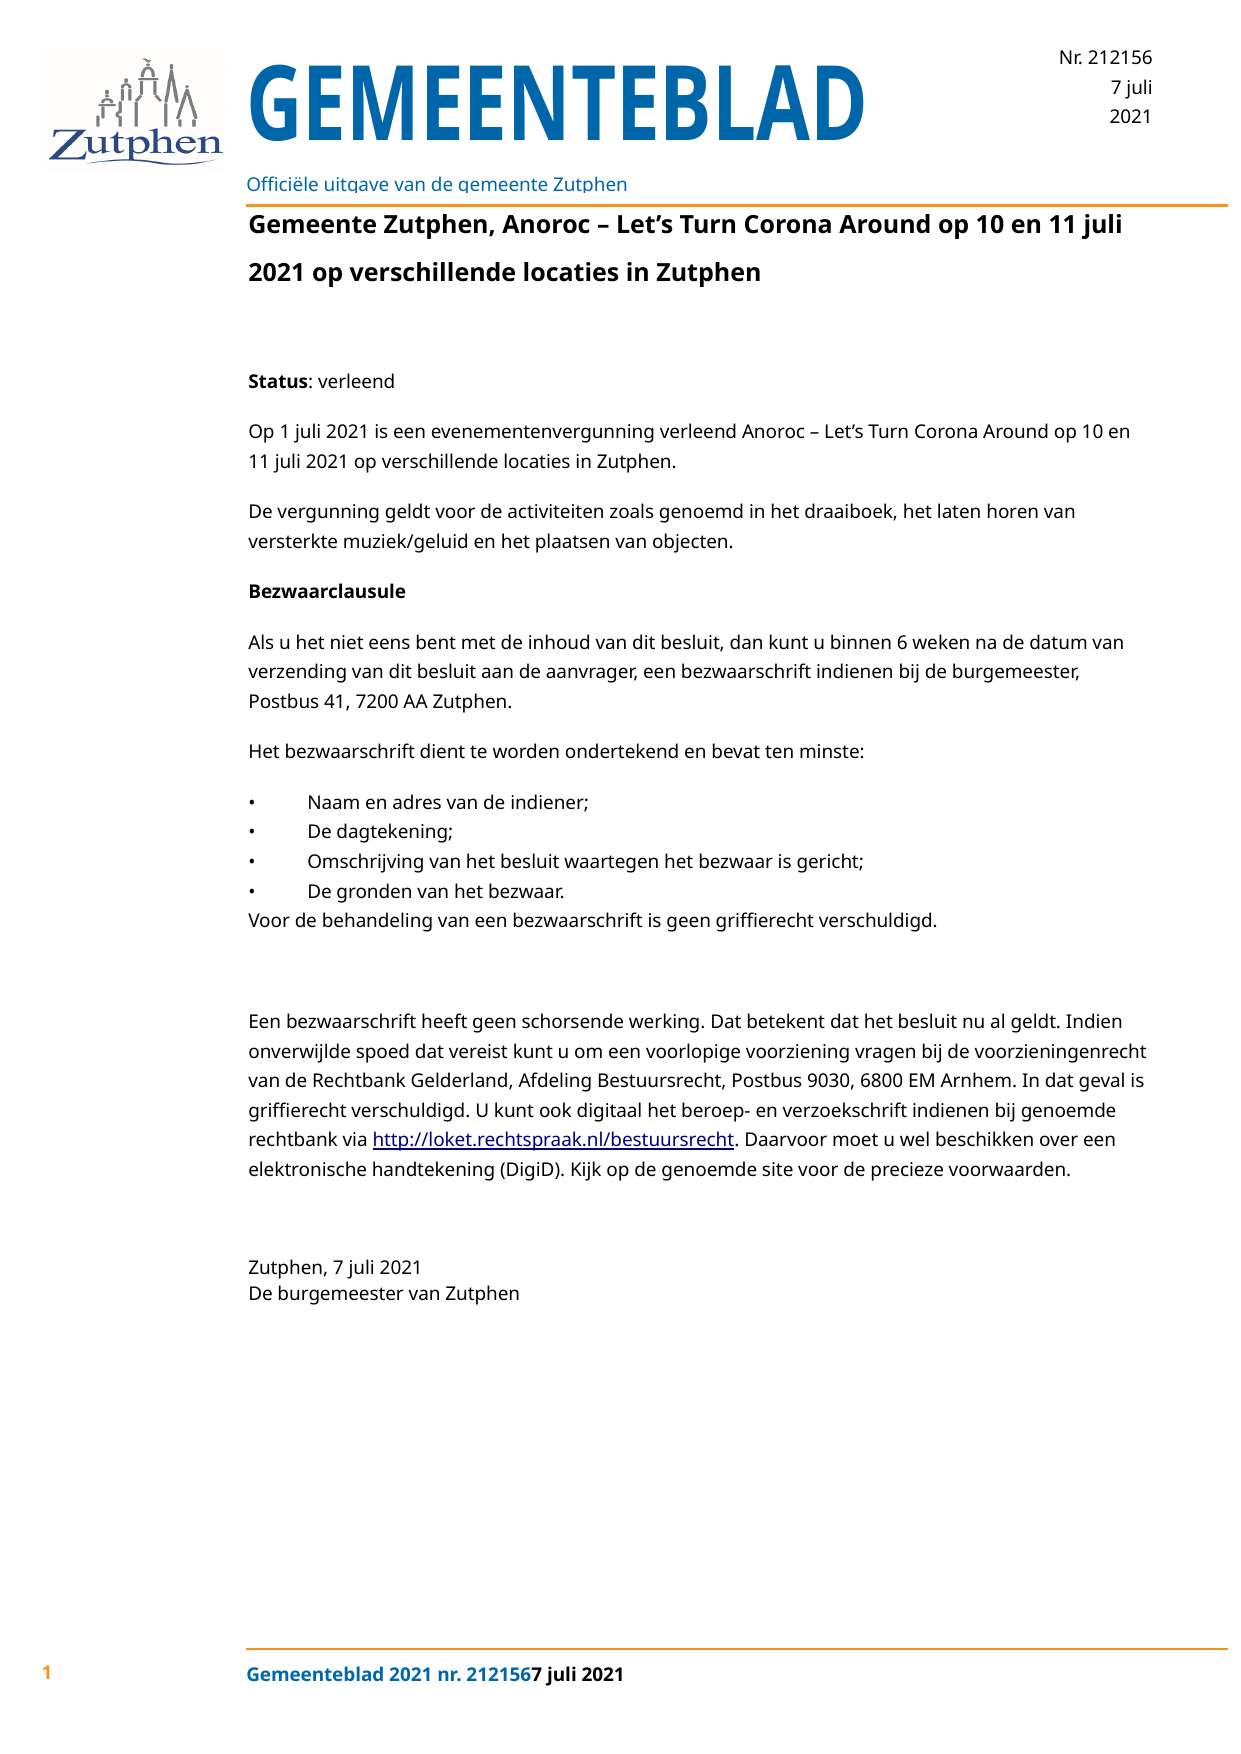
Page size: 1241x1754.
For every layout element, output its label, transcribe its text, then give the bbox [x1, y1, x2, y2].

text De burgemeester van Zutphen [248, 1280, 1152, 1306]
text Op 1 juli 2021 is een evenementenvergunning verleend Anoroc – Let’s Turn Corona Around op 10 en 11 juli 2021 op verschillende locaties in Zutphen. [248, 419, 1152, 474]
list Naam en adres van de indiener; [248, 789, 1152, 815]
text Bezwaarclausule [248, 579, 1152, 604]
text Zutphen, 7 juli 2021 [248, 1254, 1152, 1280]
text Het bezwaarschrift dient te worden ondertekend en bevat ten minste: [248, 739, 1152, 764]
text Voor de behandeling van een bezwaarschrift is geen griffierecht verschuldigd. [248, 907, 1152, 933]
list Omschrijving van het besluit waartegen het bezwaar is gericht; [248, 848, 1152, 874]
text De vergunning geldt voor de activiteiten zoals genoemd in het draaiboek, het laten horen van versterkte muziek/geluid en het plaatsen van objecten. [248, 499, 1152, 554]
text Een bezwaarschrift heeft geen schorsende werking. Dat betekent dat het besluit nu al geldt. Indien onverwijlde spoed dat vereist kunt u om een voorlopige voorziening vragen bij de voorzieningenrecht van de Rechtbank Gelderland, Afdeling Bestuursrecht, Postbus 9030, 6800 EM Arnhem. In dat geval is griffierecht verschuldigd. U kunt ook digitaal het beroep- en verzoekschrift indienen bij genoemde rechtbank via http://loket.rechtspraak.nl/bestuursrecht. Daarvoor moet u wel beschikken over een elektronische handtekening (DigiD). Kijk op de genoemde site voor de precieze voorwaarden. [248, 1008, 1152, 1182]
list De dagtekening; [248, 819, 1152, 844]
text Gemeente Zutphen, Anoroc – Let’s Turn Corona Around op 10 en 11 juli 2021 op verschillende locaties in Zutphen [248, 207, 1152, 288]
list De gronden van het bezwaar. [248, 878, 1152, 904]
picture [41, 47, 231, 172]
text Als u het niet eens bent met de inhoud van dit besluit, dan kunt u binnen 6 weken na de datum van verzending van dit besluit aan de aanvrager, een bezwaarschrift indienen bij de burgemeester, Postbus 41, 7200 AA Zutphen. [248, 629, 1152, 714]
text Status: verleend [248, 368, 1152, 394]
